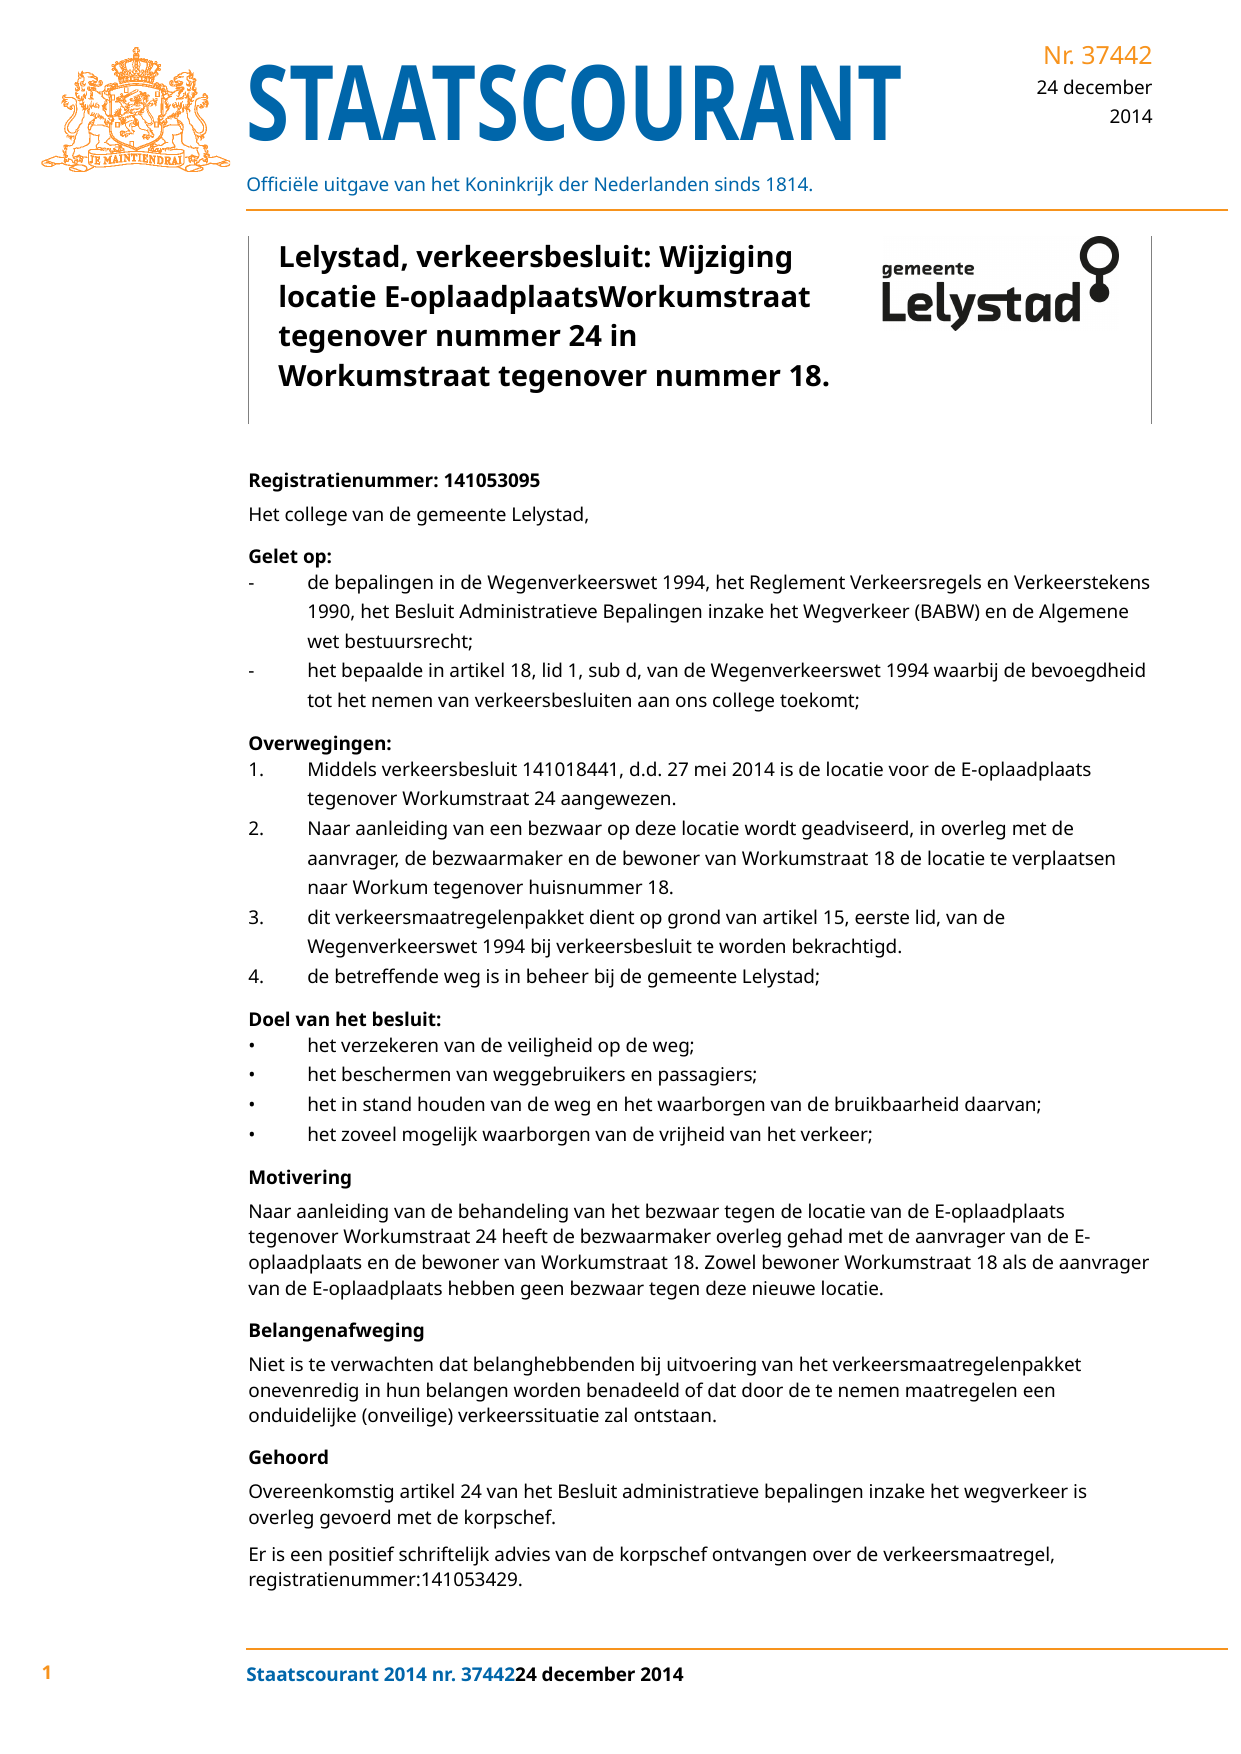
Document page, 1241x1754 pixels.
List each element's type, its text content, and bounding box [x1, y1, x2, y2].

list de betreffende weg is in beheer bij de gemeente Lelystad; [248, 963, 1152, 989]
list het zoveel mogelijk waarborgen van de vrijheid van het verkeer; [248, 1121, 1152, 1146]
text Overeenkomstig artikel 24 van het Besluit administratieve bepalingen inzake het wegverkeer is overleg gevoerd met de korpschef. [248, 1478, 1152, 1530]
list Naar aanleiding van een bezwaar op deze locatie wordt geadviseerd, in overleg met de aanvrager, de bezwaarmaker en de bewoner van Workumstraat 18 de locatie te verplaatsen naar Workum tegenover huisnummer 18. [248, 815, 1152, 900]
text Belangenafweging [248, 1317, 1152, 1343]
list dit verkeersmaatregelenpakket dient op grond van artikel 15, eerste lid, van de Wegenverkeerswet 1994 bij verkeersbesluit te worden bekrachtigd. [248, 904, 1152, 959]
text Gelet op: [248, 543, 1152, 569]
text Gehoord [248, 1444, 1152, 1470]
list het verzekeren van de veiligheid op de weg; [248, 1032, 1152, 1058]
text Er is een positief schriftelijk advies van de korpschef ontvangen over de verkeersmaatregel, registratienummer:141053429. [248, 1541, 1152, 1592]
text Registratienummer: 141053095 [248, 467, 1152, 493]
picture [41, 47, 231, 172]
text Overwegingen: [248, 730, 1152, 756]
text Doel van het besluit: [248, 1006, 1152, 1032]
text Naar aanleiding van de behandeling van het bezwaar tegen de locatie van de E-oplaadplaats tegenover Workumstraat 24 heeft de bezwaarmaker overleg gehad met de aanvrager van de E-oplaadplaats en de bewoner van Workumstraat 18. Zowel bewoner Workumstraat 18 als de aanvrager van de E-oplaadplaats hebben geen bezwaar tegen deze nieuwe locatie. [248, 1198, 1152, 1301]
list het in stand houden van de weg en het waarborgen van de bruikbaarheid daarvan; [248, 1091, 1152, 1117]
text Het college van de gemeente Lelystad, [248, 501, 1152, 527]
list Middels verkeersbesluit 141018441, d.d. 27 mei 2014 is de locatie voor de E-oplaadplaats tegenover Workumstraat 24 aangewezen. [248, 756, 1152, 811]
text Niet is te verwachten dat belanghebbenden bij uitvoering van het verkeersmaatregelenpakket onevenredig in hun belangen worden benadeeld of dat door de te nemen maatregelen een onduidelijke (onveilige) verkeerssituatie zal ontstaan. [248, 1351, 1152, 1428]
list het beschermen van weggebruikers en passagiers; [248, 1062, 1152, 1087]
picture [882, 236, 1119, 331]
list het bepaalde in artikel 18, lid 1, sub d, van de Wegenverkeerswet 1994 waarbij de bevoegdheid tot het nemen van verkeersbesluiten aan ons college toekomt; [248, 658, 1152, 713]
list de bepalingen in de Wegenverkeerswet 1994, het Reglement Verkeersregels en Verkeerstekens 1990, het Besluit Administratieve Bepalingen inzake het Wegverkeer (BABW) en de Algemene wet bestuursrecht; [248, 569, 1152, 654]
table_header [850, 236, 1151, 424]
table_header Lelystad, verkeersbesluit: Wijziging locatie E-oplaadplaatsWorkumstraat tegenover nummer 24 in Workumstraat tegenover nummer 18. [249, 236, 850, 424]
text Motivering [248, 1164, 1152, 1189]
